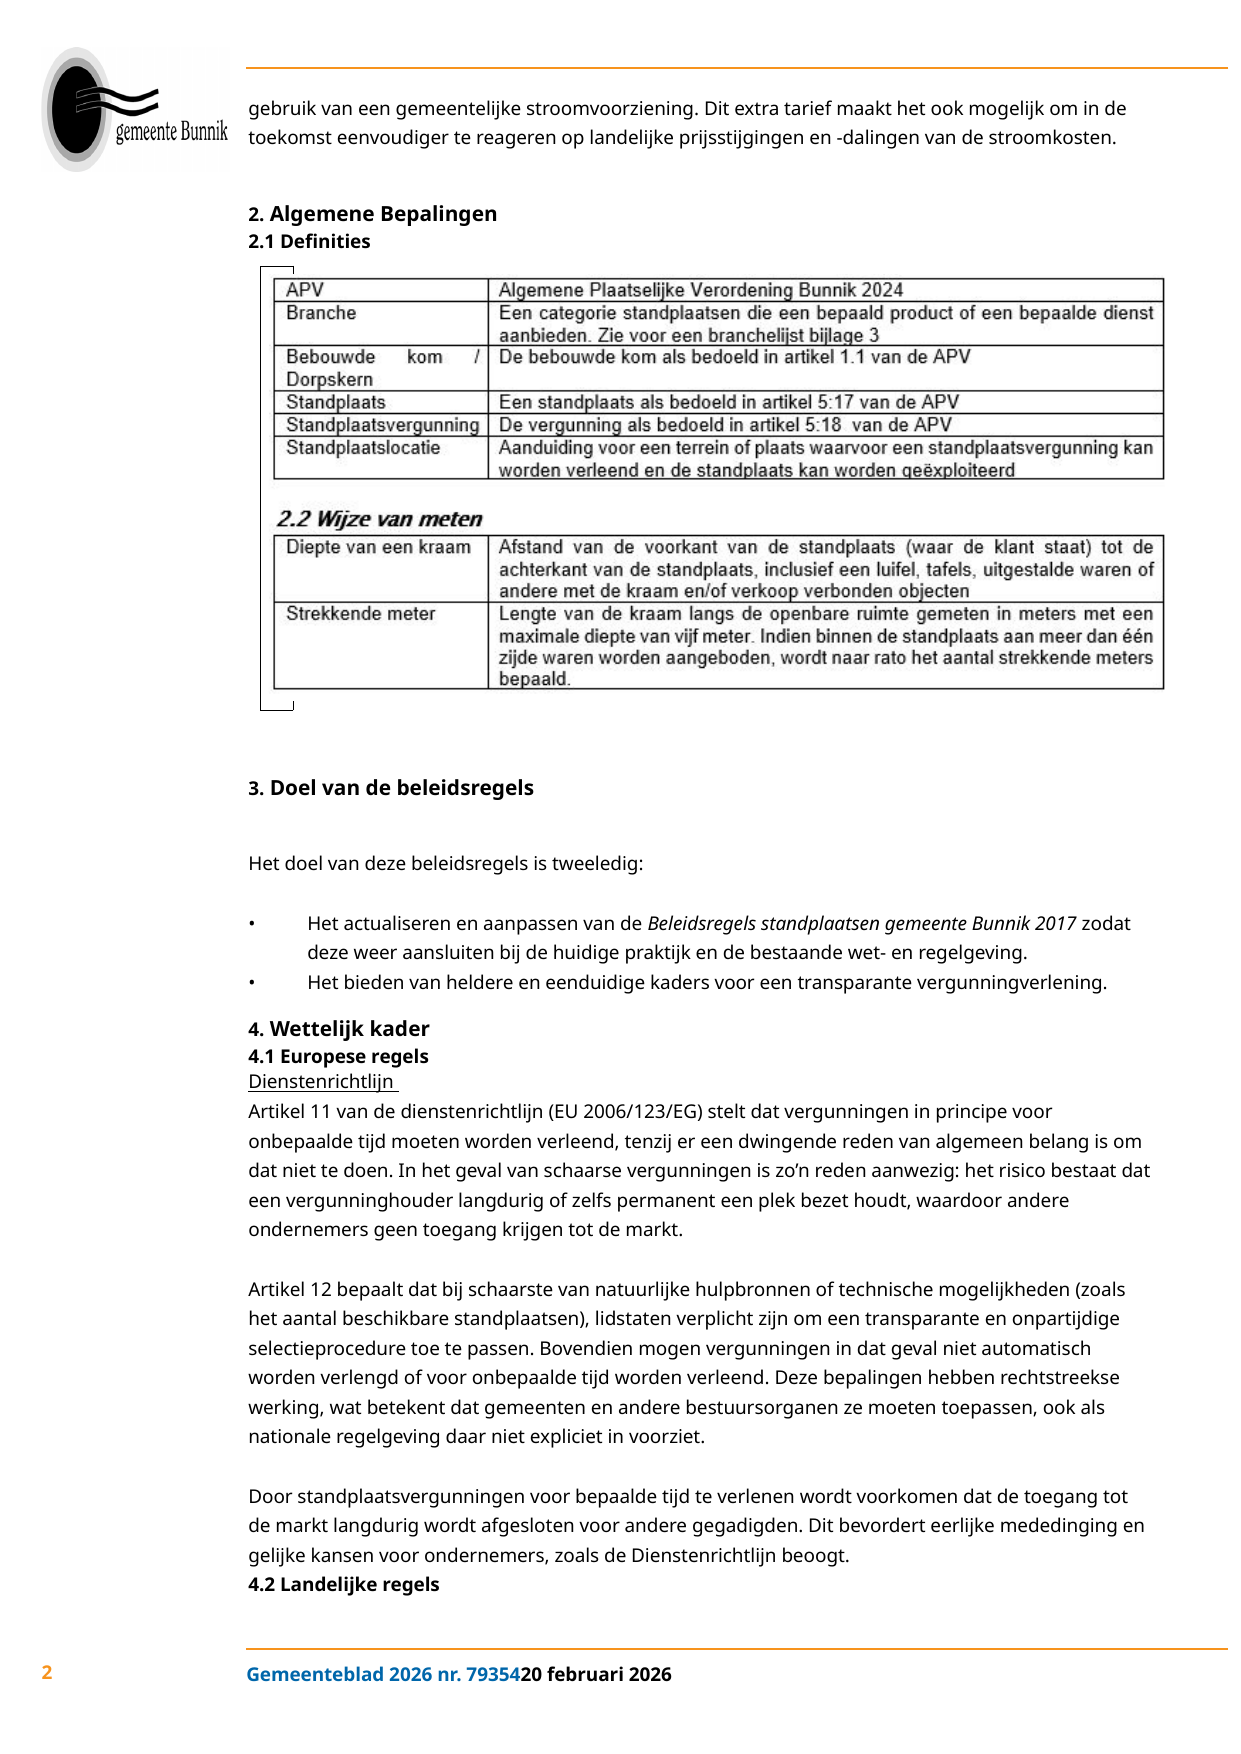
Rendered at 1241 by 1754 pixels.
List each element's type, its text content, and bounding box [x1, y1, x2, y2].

list Het bieden van heldere en eenduidige kaders voor een transparante vergunningverlening. [248, 969, 1152, 995]
text Dienstenrichtlijn [248, 1069, 1152, 1094]
text Door standplaatsvergunningen voor bepaalde tijd te verlenen wordt voorkomen dat de toegang tot de markt langdurig wordt afgesloten voor andere gegadigden. Dit bevordert eerlijke mededinging en gelijke kansen voor ondernemers, zoals de Dienstenrichtlijn beoogt. [248, 1483, 1152, 1568]
text gebruik van een gemeentelijke stroomvoorziening. Dit extra tarief maakt het ook mogelijk om in de toekomst eenvoudiger te reageren op landelijke prijsstijgingen en -dalingen van de stroomkosten. [248, 95, 1152, 150]
text 4.1 Europese regels [248, 1043, 1152, 1069]
picture [268, 274, 1173, 701]
text 3. Doel van de beleidsregels [248, 773, 1152, 801]
text Artikel 12 bepaalt dat bij schaarste van natuurlijke hulpbronnen of technische mogelijkheden (zoals het aantal beschikbare standplaatsen), lidstaten verplicht zijn om een transparante en onpartijdige selectieprocedure toe te passen. Bovendien mogen vergunningen in dat geval niet automatisch worden verlengd of voor onbepaalde tijd worden verleend. Deze bepalingen hebben rechtstreekse werking, wat betekent dat gemeenten en andere bestuursorganen ze moeten toepassen, ook als nationale regelgeving daar niet expliciet in voorziet. [248, 1276, 1152, 1449]
picture [41, 47, 231, 172]
text 2. Algemene Bepalingen [248, 199, 1152, 228]
list Het actualiseren en aanpassen van de Beleidsregels standplaatsen gemeente Bunnik 2017 zodat deze weer aansluiten bij de huidige praktijk en de bestaande wet- en regelgeving. [248, 910, 1152, 965]
text Artikel 11 van de dienstenrichtlijn (EU 2006/123/EG) stelt dat vergunningen in principe voor onbepaalde tijd moeten worden verleend, tenzij er een dwingende reden van algemeen belang is om dat niet te doen. In het geval van schaarse vergunningen is zo’n reden aanwezig: het risico bestaat dat een vergunninghouder langdurig of zelfs permanent een plek bezet houdt, waardoor andere ondernemers geen toegang krijgen tot de markt. [248, 1098, 1152, 1242]
text Het doel van deze beleidsregels is tweeledig: [248, 851, 1152, 876]
text 2.1 Definities [248, 228, 1152, 254]
text 4. Wettelijk kader [248, 1014, 1152, 1043]
text 4.2 Landelijke regels [248, 1572, 1152, 1597]
